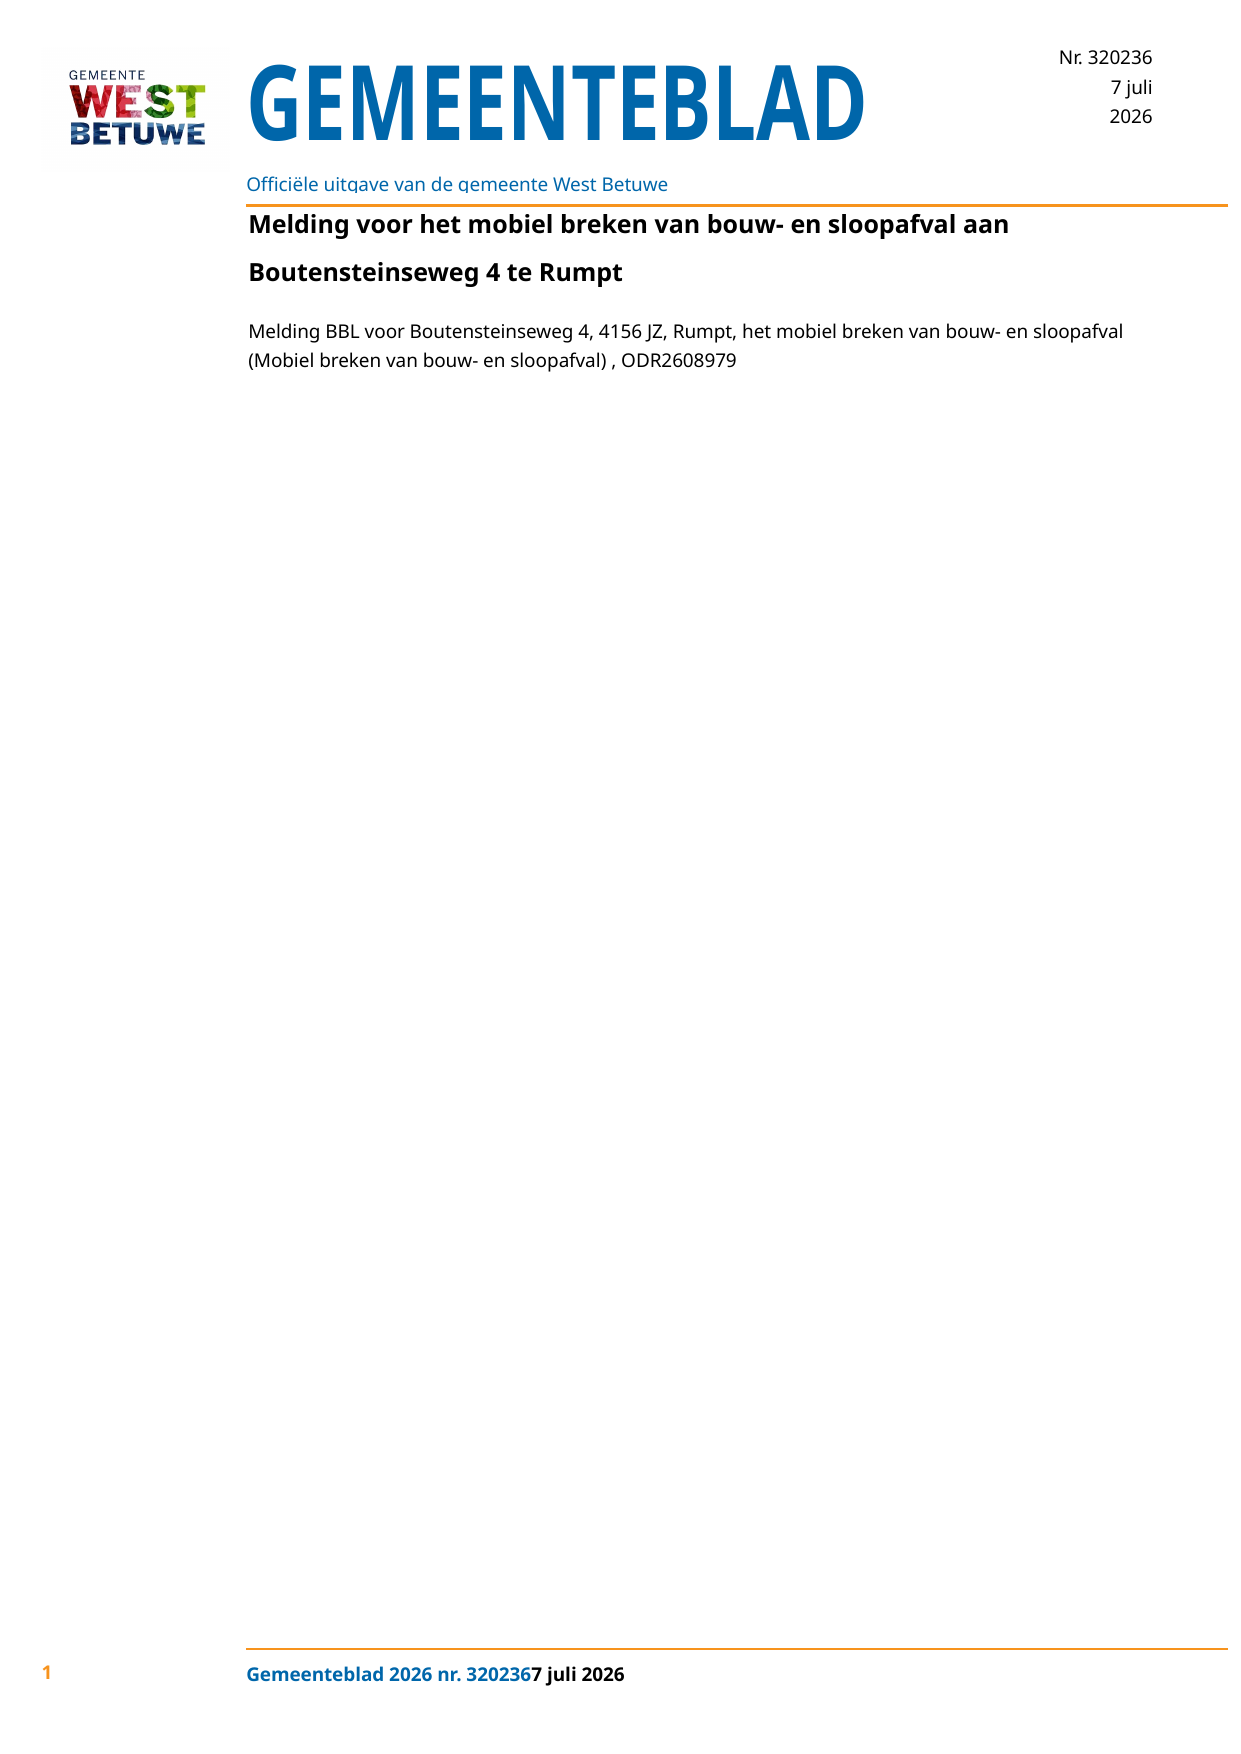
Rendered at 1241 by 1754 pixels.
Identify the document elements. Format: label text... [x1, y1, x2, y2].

text Melding voor het mobiel breken van bouw- en sloopafval aan Boutensteinseweg 4 te Rumpt [248, 207, 1152, 288]
picture [41, 47, 231, 172]
text Melding BBL voor Boutensteinseweg 4, 4156 JZ, Rumpt, het mobiel breken van bouw- en sloopafval (Mobiel breken van bouw- en sloopafval) , ODR2608979 [248, 318, 1152, 373]
